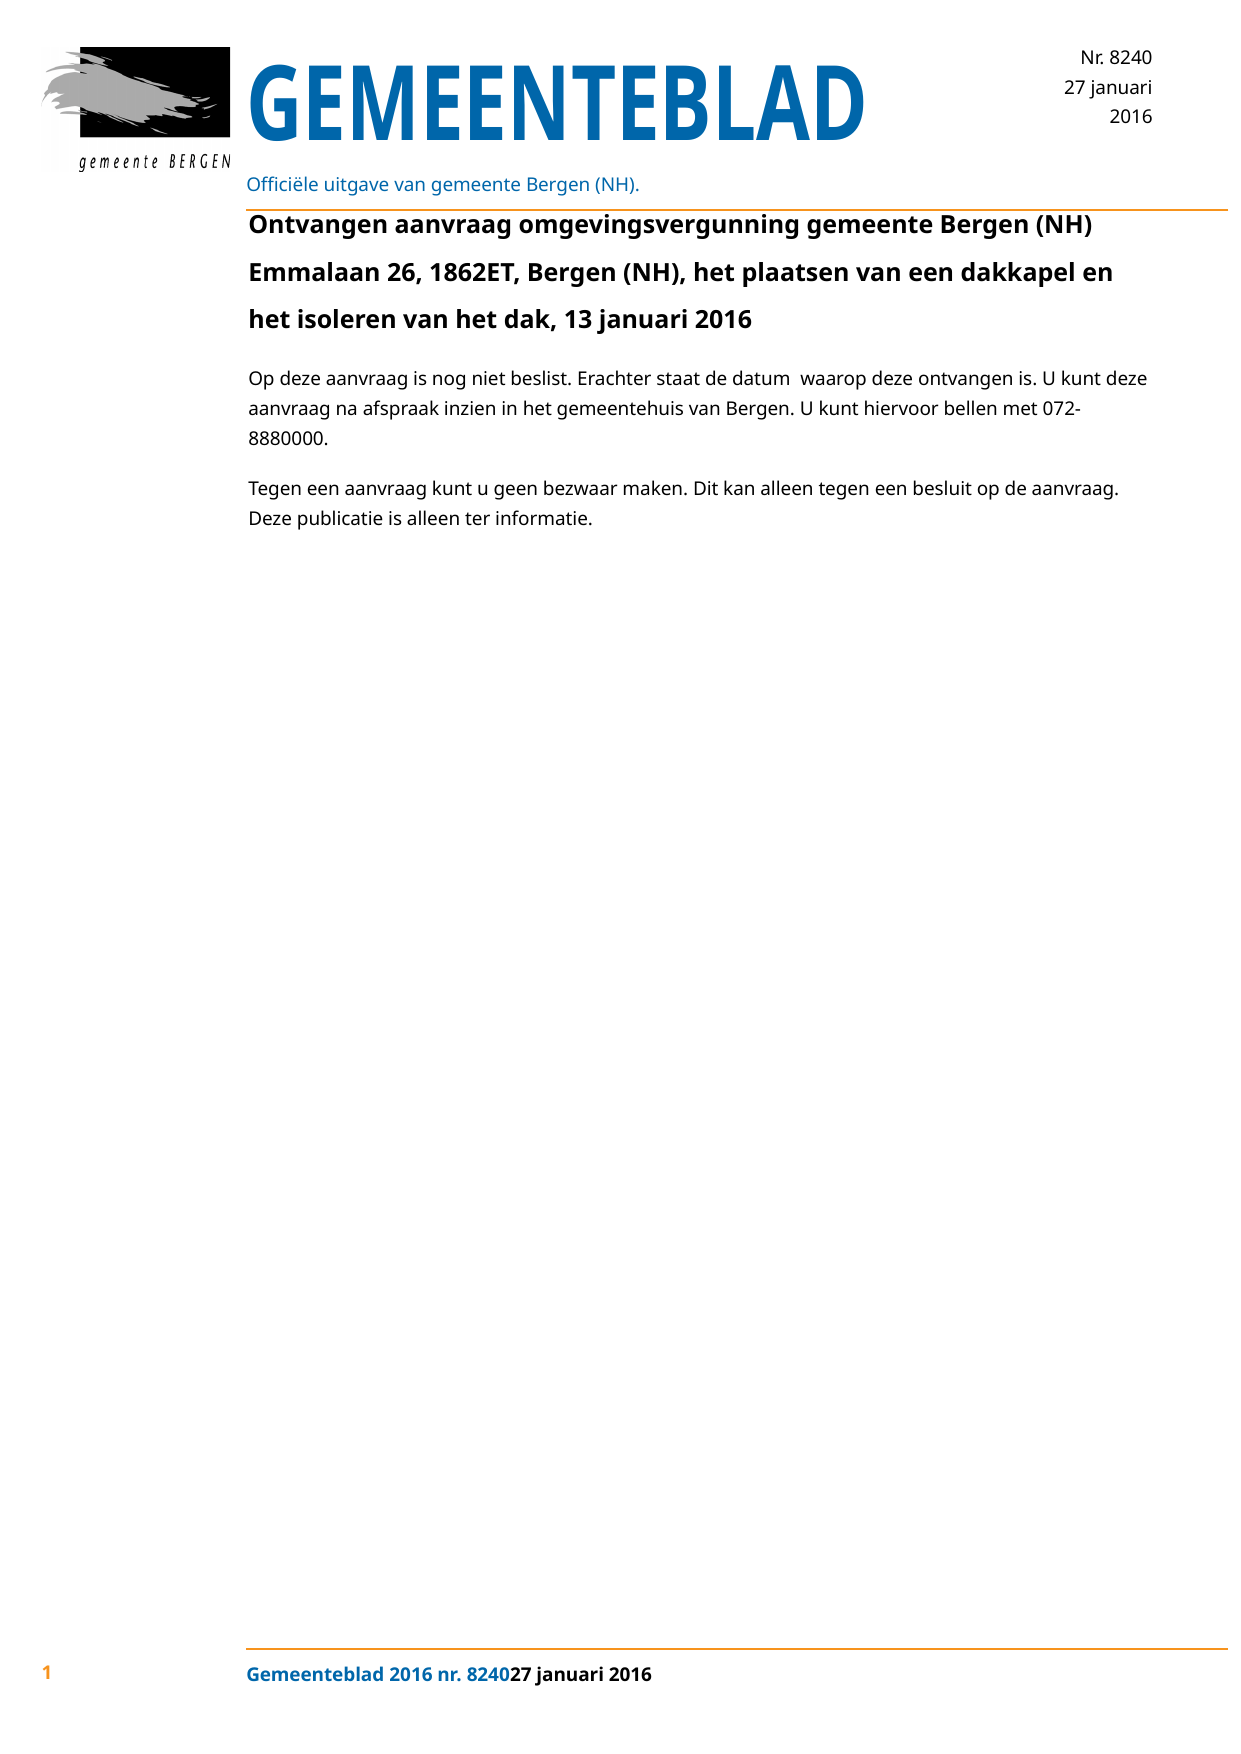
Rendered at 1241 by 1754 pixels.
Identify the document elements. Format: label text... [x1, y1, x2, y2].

text Op deze aanvraag is nog niet beslist. Erachter staat de datum waarop deze ontvangen is. U kunt deze aanvraag na afspraak inzien in het gemeentehuis van Bergen. U kunt hiervoor bellen met 072-8880000. [248, 366, 1152, 450]
text Tegen een aanvraag kunt u geen bezwaar maken. Dit kan alleen tegen een besluit op de aanvraag. Deze publicatie is alleen ter informatie. [248, 475, 1152, 530]
text Ontvangen aanvraag omgevingsvergunning gemeente Bergen (NH) Emmalaan 26, 1862ET, Bergen (NH), het plaatsen van een dakkapel en het isoleren van het dak, 13 januari 2016 [248, 211, 1152, 336]
picture [41, 47, 231, 172]
